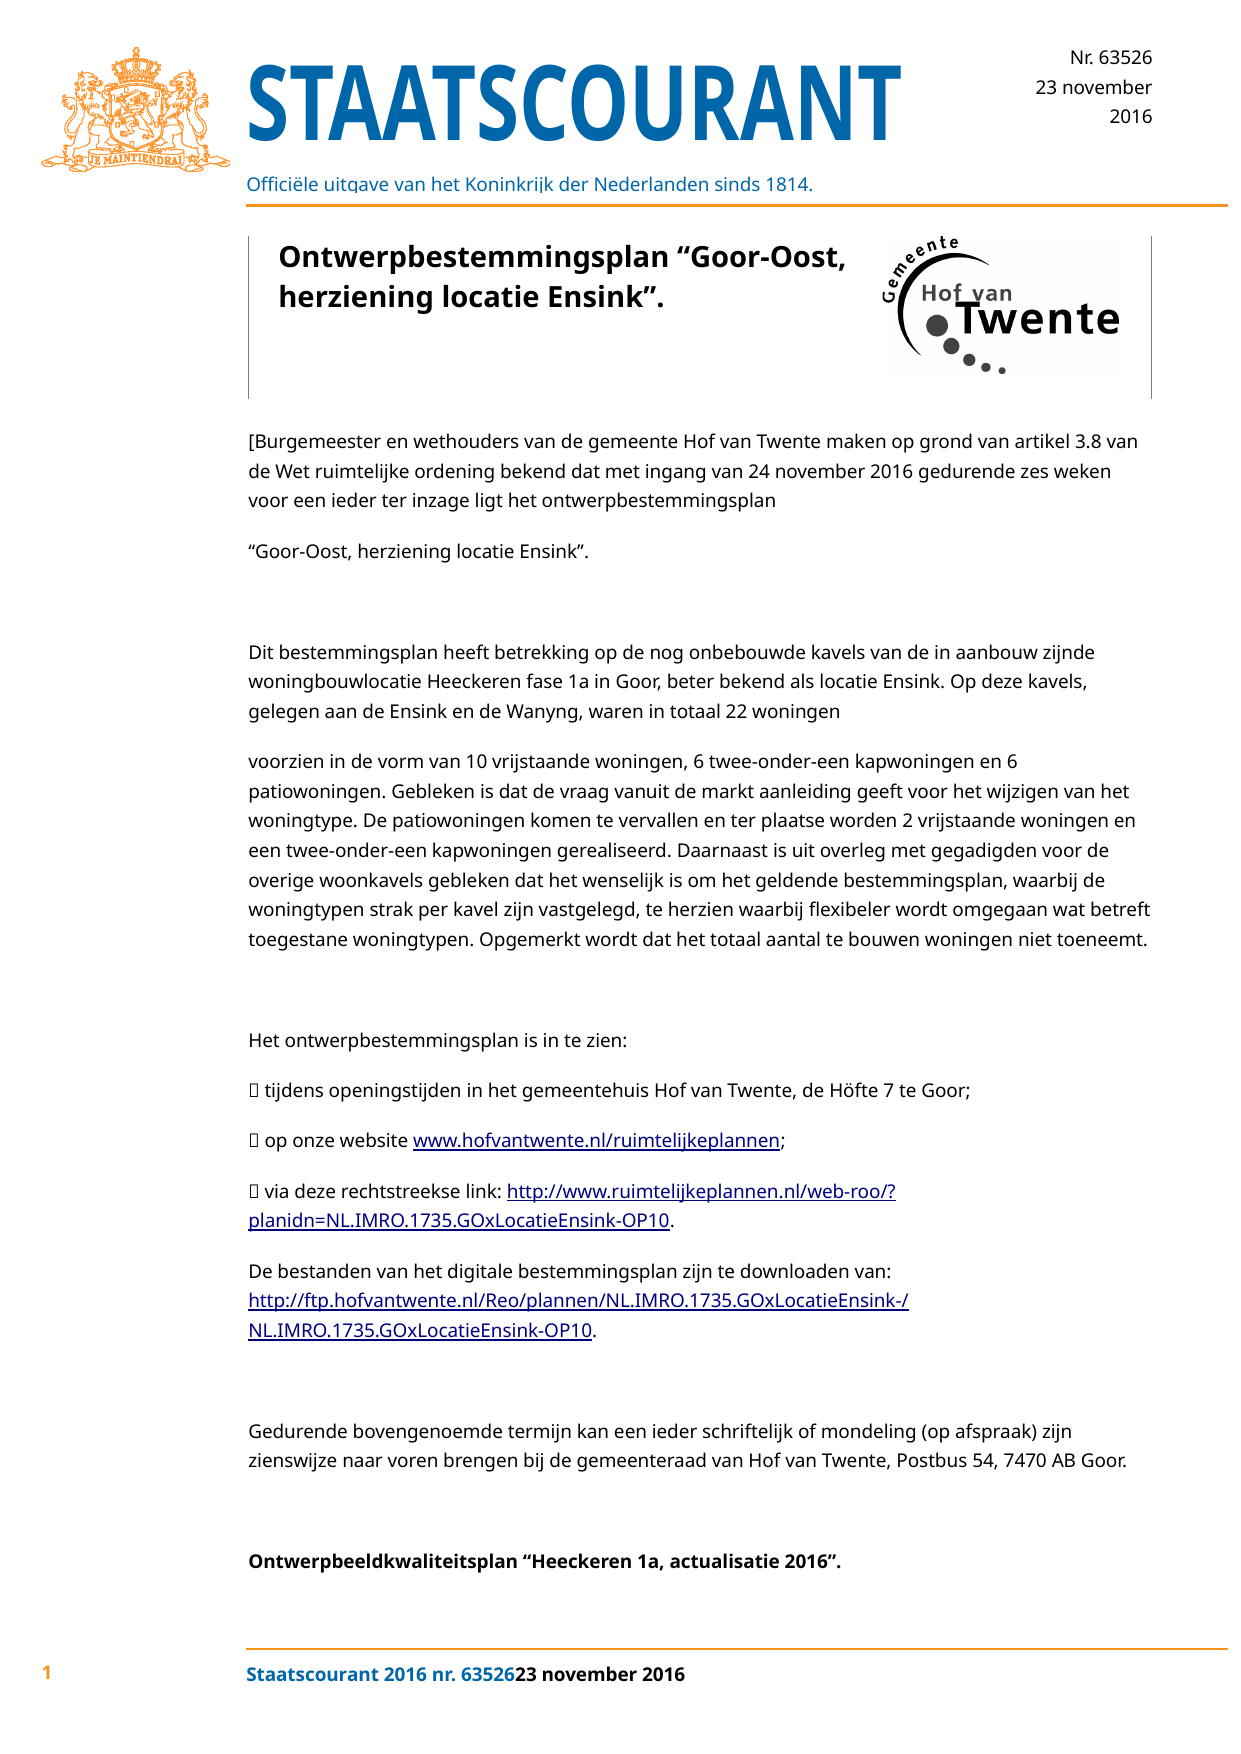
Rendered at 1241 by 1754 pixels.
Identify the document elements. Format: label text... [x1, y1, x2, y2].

text De bestanden van het digitale bestemmingsplan zijn te downloaden van: http://ftp.hofvantwente.nl/Reo/plannen/NL.IMRO.1735.GOxLocatieEnsink-/NL.IMRO.1735.GOxLocatieEnsink-OP10. [248, 1258, 1152, 1343]
text  via deze rechtstreekse link: http://www.ruimtelijkeplannen.nl/web-roo/?planidn=NL.IMRO.1735.GOxLocatieEnsink-OP10. [248, 1178, 1152, 1233]
text [Burgemeester en wethouders van de gemeente Hof van Twente maken op grond van artikel 3.8 van de Wet ruimtelijke ordening bekend dat met ingang van 24 november 2016 gedurende zes weken voor een ieder ter inzage ligt het ontwerpbestemmingsplan [248, 428, 1152, 513]
text “Goor-Oost, herziening locatie Ensink”. [248, 538, 1152, 564]
text Ontwerpbeeldkwaliteitsplan “Heeckeren 1a, actualisatie 2016”. [248, 1548, 1152, 1574]
text  op onze website www.hofvantwente.nl/ruimtelijkeplannen; [248, 1128, 1152, 1153]
table_header Ontwerpbestemmingsplan “Goor-Oost, herziening locatie Ensink”. [249, 236, 850, 399]
text  tijdens openingstijden in het gemeentehuis Hof van Twente, de Höfte 7 te Goor; [248, 1077, 1152, 1103]
picture [41, 47, 231, 172]
table_header [850, 236, 1151, 399]
text voorzien in de vorm van 10 vrijstaande woningen, 6 twee-onder-een kapwoningen en 6 patiowoningen. Gebleken is dat de vraag vanuit de markt aanleiding geeft voor het wijzigen van het woningtype. De patiowoningen komen te vervallen en ter plaatse worden 2 vrijstaande woningen en een twee-onder-een kapwoningen gerealiseerd. Daarnaast is uit overleg met gegadigden voor de overige woonkavels gebleken dat het wenselijk is om het geldende bestemmingsplan, waarbij de woningtypen strak per kavel zijn vastgelegd, te herzien waarbij flexibeler wordt omgegaan wat betreft toegestane woningtypen. Opgemerkt wordt dat het totaal aantal te bouwen woningen niet toeneemt. [248, 748, 1152, 952]
picture [882, 236, 1119, 374]
text Het ontwerpbestemmingsplan is in te zien: [248, 1027, 1152, 1052]
text Dit bestemmingsplan heeft betrekking op de nog onbebouwde kavels van de in aanbouw zijnde woningbouwlocatie Heeckeren fase 1a in Goor, beter bekend als locatie Ensink. Op deze kavels, gelegen aan de Ensink en de Wanyng, waren in totaal 22 woningen [248, 639, 1152, 724]
text Gedurende bovengenoemde termijn kan een ieder schriftelijk of mondeling (op afspraak) zijn zienswijze naar voren brengen bij de gemeenteraad van Hof van Twente, Postbus 54, 7470 AB Goor. [248, 1418, 1152, 1473]
